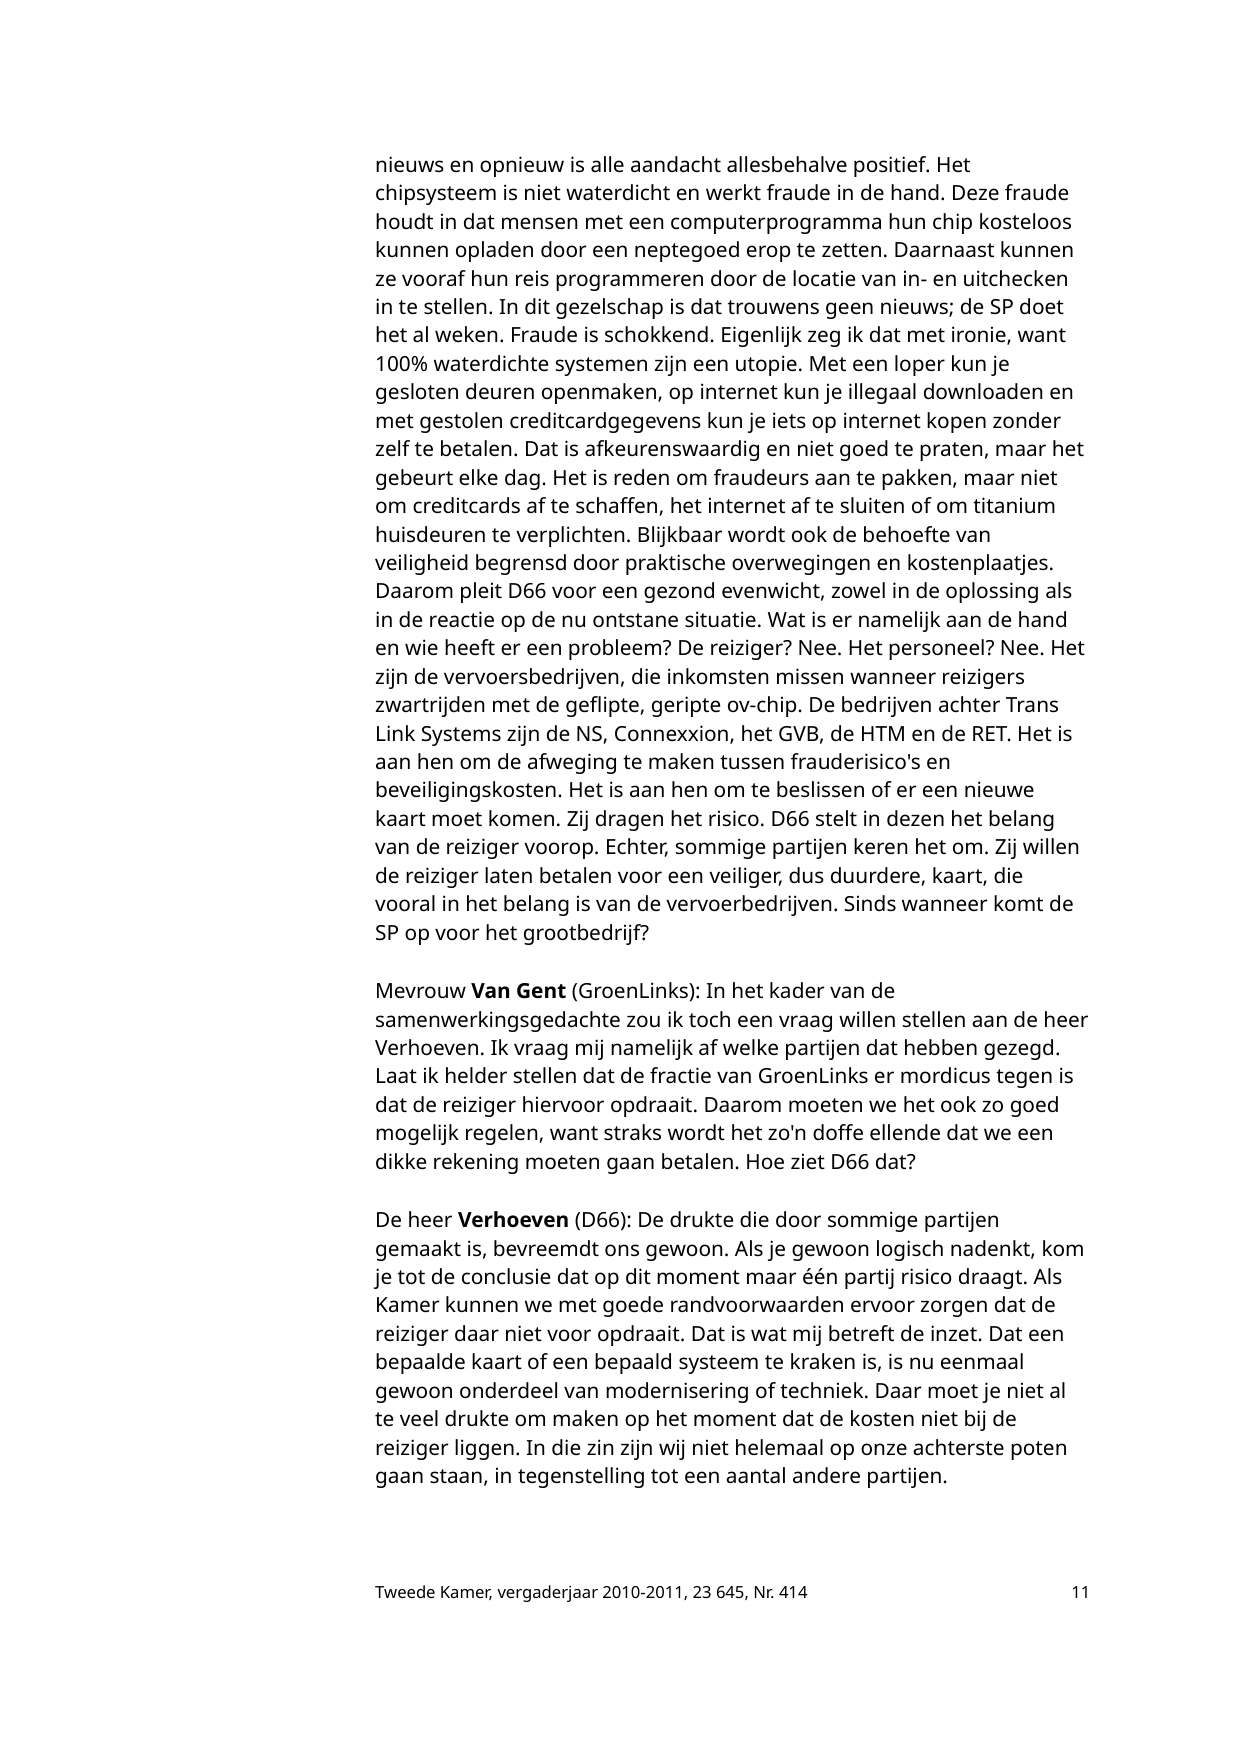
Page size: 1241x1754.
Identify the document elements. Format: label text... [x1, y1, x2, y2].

text De heer Verhoeven (D66): De drukte die door sommige partijen gemaakt is, bevreemdt ons gewoon. Als je gewoon logisch nadenkt, kom je tot de conclusie dat op dit moment maar één partij risico draagt. Als Kamer kunnen we met goede randvoorwaarden ervoor zorgen dat de reiziger daar niet voor opdraait. Dat is wat mij betreft de inzet. Dat een bepaalde kaart of een bepaald systeem te kraken is, is nu eenmaal gewoon onderdeel van modernisering of techniek. Daar moet je niet al te veel drukte om maken op het moment dat de kosten niet bij de reiziger liggen. In die zin zijn wij niet helemaal op onze achterste poten gaan staan, in tegenstelling tot een aantal andere partijen. [375, 1205, 1090, 1490]
text nieuws en opnieuw is alle aandacht allesbehalve positief. Het chipsysteem is niet waterdicht en werkt fraude in de hand. Deze fraude houdt in dat mensen met een computerprogramma hun chip kosteloos kunnen opladen door een neptegoed erop te zetten. Daarnaast kunnen ze vooraf hun reis programmeren door de locatie van in- en uitchecken in te stellen. In dit gezelschap is dat trouwens geen nieuws; de SP doet het al weken. Fraude is schokkend. Eigenlijk zeg ik dat met ironie, want 100% waterdichte systemen zijn een utopie. Met een loper kun je gesloten deuren openmaken, op internet kun je illegaal downloaden en met gestolen creditcardgegevens kun je iets op internet kopen zonder zelf te betalen. Dat is afkeurenswaardig en niet goed te praten, maar het gebeurt elke dag. Het is reden om fraudeurs aan te pakken, maar niet om creditcards af te schaffen, het internet af te sluiten of om titanium huisdeuren te verplichten. Blijkbaar wordt ook de behoefte van veiligheid begrensd door praktische overwegingen en kostenplaatjes. [375, 150, 1090, 577]
text Mevrouw Van Gent (GroenLinks): In het kader van de samenwerkingsgedachte zou ik toch een vraag willen stellen aan de heer Verhoeven. Ik vraag mij namelijk af welke partijen dat hebben gezegd. Laat ik helder stellen dat de fractie van GroenLinks er mordicus tegen is dat de reiziger hiervoor opdraait. Daarom moeten we het ook zo goed mogelijk regelen, want straks wordt het zo'n doffe ellende dat we een dikke rekening moeten gaan betalen. Hoe ziet D66 dat? [375, 976, 1090, 1175]
text Daarom pleit D66 voor een gezond evenwicht, zowel in de oplossing als in de reactie op de nu ontstane situatie. Wat is er namelijk aan de hand en wie heeft er een probleem? De reiziger? Nee. Het personeel? Nee. Het zijn de vervoersbedrijven, die inkomsten missen wanneer reizigers zwartrijden met de geflipte, geripte ov-chip. De bedrijven achter Trans Link Systems zijn de NS, Connexxion, het GVB, de HTM en de RET. Het is aan hen om de afweging te maken tussen frauderisico's en beveiligingskosten. Het is aan hen om te beslissen of er een nieuwe kaart moet komen. Zij dragen het risico. D66 stelt in dezen het belang van de reiziger voorop. Echter, sommige partijen keren het om. Zij willen de reiziger laten betalen voor een veiliger, dus duurdere, kaart, die vooral in het belang is van de vervoerbedrijven. Sinds wanneer komt de SP op voor het grootbedrijf? [375, 577, 1090, 946]
